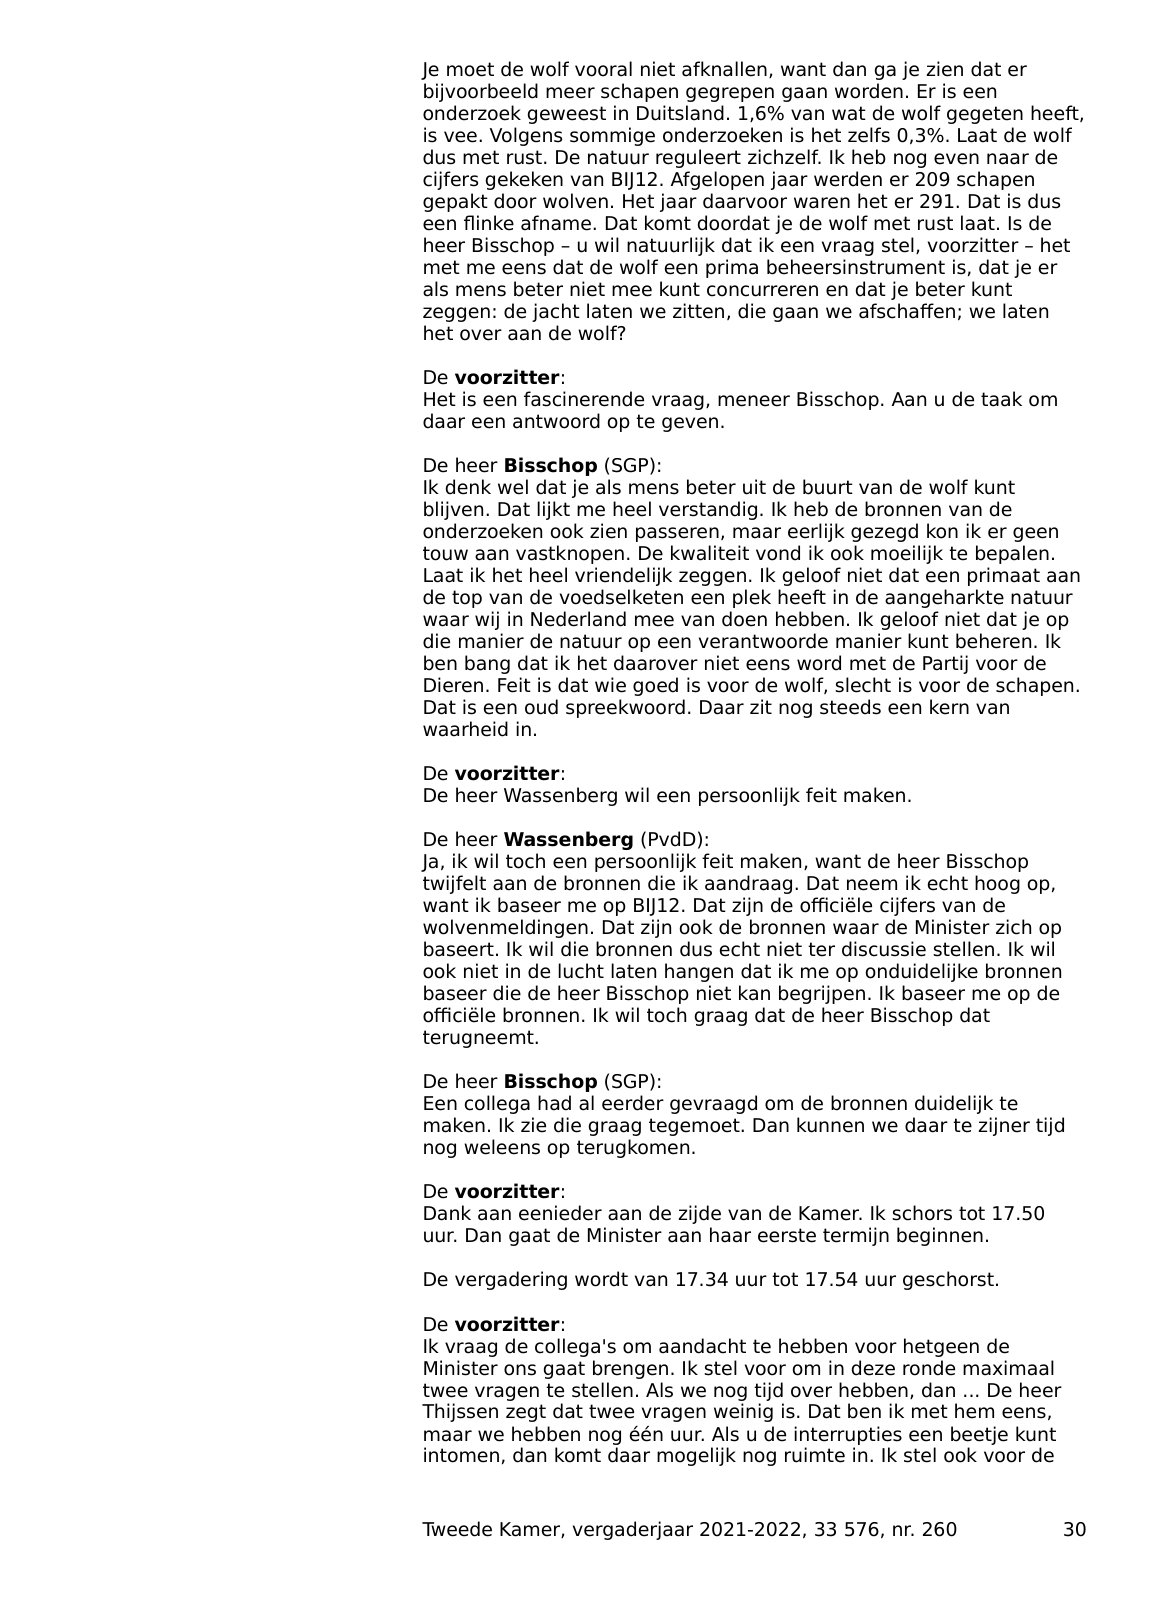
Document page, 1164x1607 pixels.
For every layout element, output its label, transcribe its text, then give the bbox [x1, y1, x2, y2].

text De voorzitter: [422, 367, 1087, 389]
text Een collega had al eerder gevraagd om de bronnen duidelijk te maken. Ik zie die graag tegemoet. Dan kunnen we daar te zijner tijd nog weleens op terugkomen. [422, 1093, 1087, 1159]
text De voorzitter: [422, 1181, 1087, 1203]
text Ja, ik wil toch een persoonlijk feit maken, want de heer Bisschop twijfelt aan de bronnen die ik aandraag. Dat neem ik echt hoog op, want ik baseer me op BIJ12. Dat zijn de officiële cijfers van de wolvenmeldingen. Dat zijn ook de bronnen waar de Minister zich op baseert. Ik wil die bronnen dus echt niet ter discussie stellen. Ik wil ook niet in de lucht laten hangen dat ik me op onduidelijke bronnen baseer die de heer Bisschop niet kan begrijpen. Ik baseer me op de officiële bronnen. Ik wil toch graag dat de heer Bisschop dat terugneemt. [422, 851, 1087, 1049]
text De heer Bisschop (SGP): [422, 1071, 1087, 1093]
text De heer Wassenberg wil een persoonlijk feit maken. [422, 785, 1087, 807]
text De voorzitter: [422, 763, 1087, 785]
text Het is een fascinerende vraag, meneer Bisschop. Aan u de taak om daar een antwoord op te geven. [422, 389, 1087, 433]
text De vergadering wordt van 17.34 uur tot 17.54 uur geschorst. [422, 1269, 1087, 1291]
text Ik denk wel dat je als mens beter uit de buurt van de wolf kunt blijven. Dat lijkt me heel verstandig. Ik heb de bronnen van de onderzoeken ook zien passeren, maar eerlijk gezegd kon ik er geen touw aan vastknopen. De kwaliteit vond ik ook moeilijk te bepalen. Laat ik het heel vriendelijk zeggen. Ik geloof niet dat een primaat aan de top van de voedselketen een plek heeft in de aangeharkte natuur waar wij in Nederland mee van doen hebben. Ik geloof niet dat je op die manier de natuur op een verantwoorde manier kunt beheren. Ik ben bang dat ik het daarover niet eens word met de Partij voor de Dieren. Feit is dat wie goed is voor de wolf, slecht is voor de schapen. Dat is een oud spreekwoord. Daar zit nog steeds een kern van waarheid in. [422, 477, 1087, 741]
text Ik vraag de collega's om aandacht te hebben voor hetgeen de Minister ons gaat brengen. Ik stel voor om in deze ronde maximaal twee vragen te stellen. Als we nog tijd over hebben, dan ... De heer Thijssen zegt dat twee vragen weinig is. Dat ben ik met hem eens, maar we hebben nog één uur. Als u de interrupties een beetje kunt intomen, dan komt daar mogelijk nog ruimte in. Ik stel ook voor de [422, 1336, 1087, 1467]
text De voorzitter: [422, 1313, 1087, 1336]
text Dank aan eenieder aan de zijde van de Kamer. Ik schors tot 17.50 uur. Dan gaat de Minister aan haar eerste termijn beginnen. [422, 1203, 1087, 1247]
text De heer Wassenberg (PvdD): [422, 829, 1087, 851]
text De heer Bisschop (SGP): [422, 455, 1087, 477]
text Je moet de wolf vooral niet afknallen, want dan ga je zien dat er bijvoorbeeld meer schapen gegrepen gaan worden. Er is een onderzoek geweest in Duitsland. 1,6% van wat de wolf gegeten heeft, is vee. Volgens sommige onderzoeken is het zelfs 0,3%. Laat de wolf dus met rust. De natuur reguleert zichzelf. Ik heb nog even naar de cijfers gekeken van BIJ12. Afgelopen jaar werden er 209 schapen gepakt door wolven. Het jaar daarvoor waren het er 291. Dat is dus een flinke afname. Dat komt doordat je de wolf met rust laat. Is de heer Bisschop – u wil natuurlijk dat ik een vraag stel, voorzitter – het met me eens dat de wolf een prima beheersinstrument is, dat je er als mens beter niet mee kunt concurreren en dat je beter kunt zeggen: de jacht laten we zitten, die gaan we afschaffen; we laten het over aan de wolf? [422, 59, 1087, 345]
